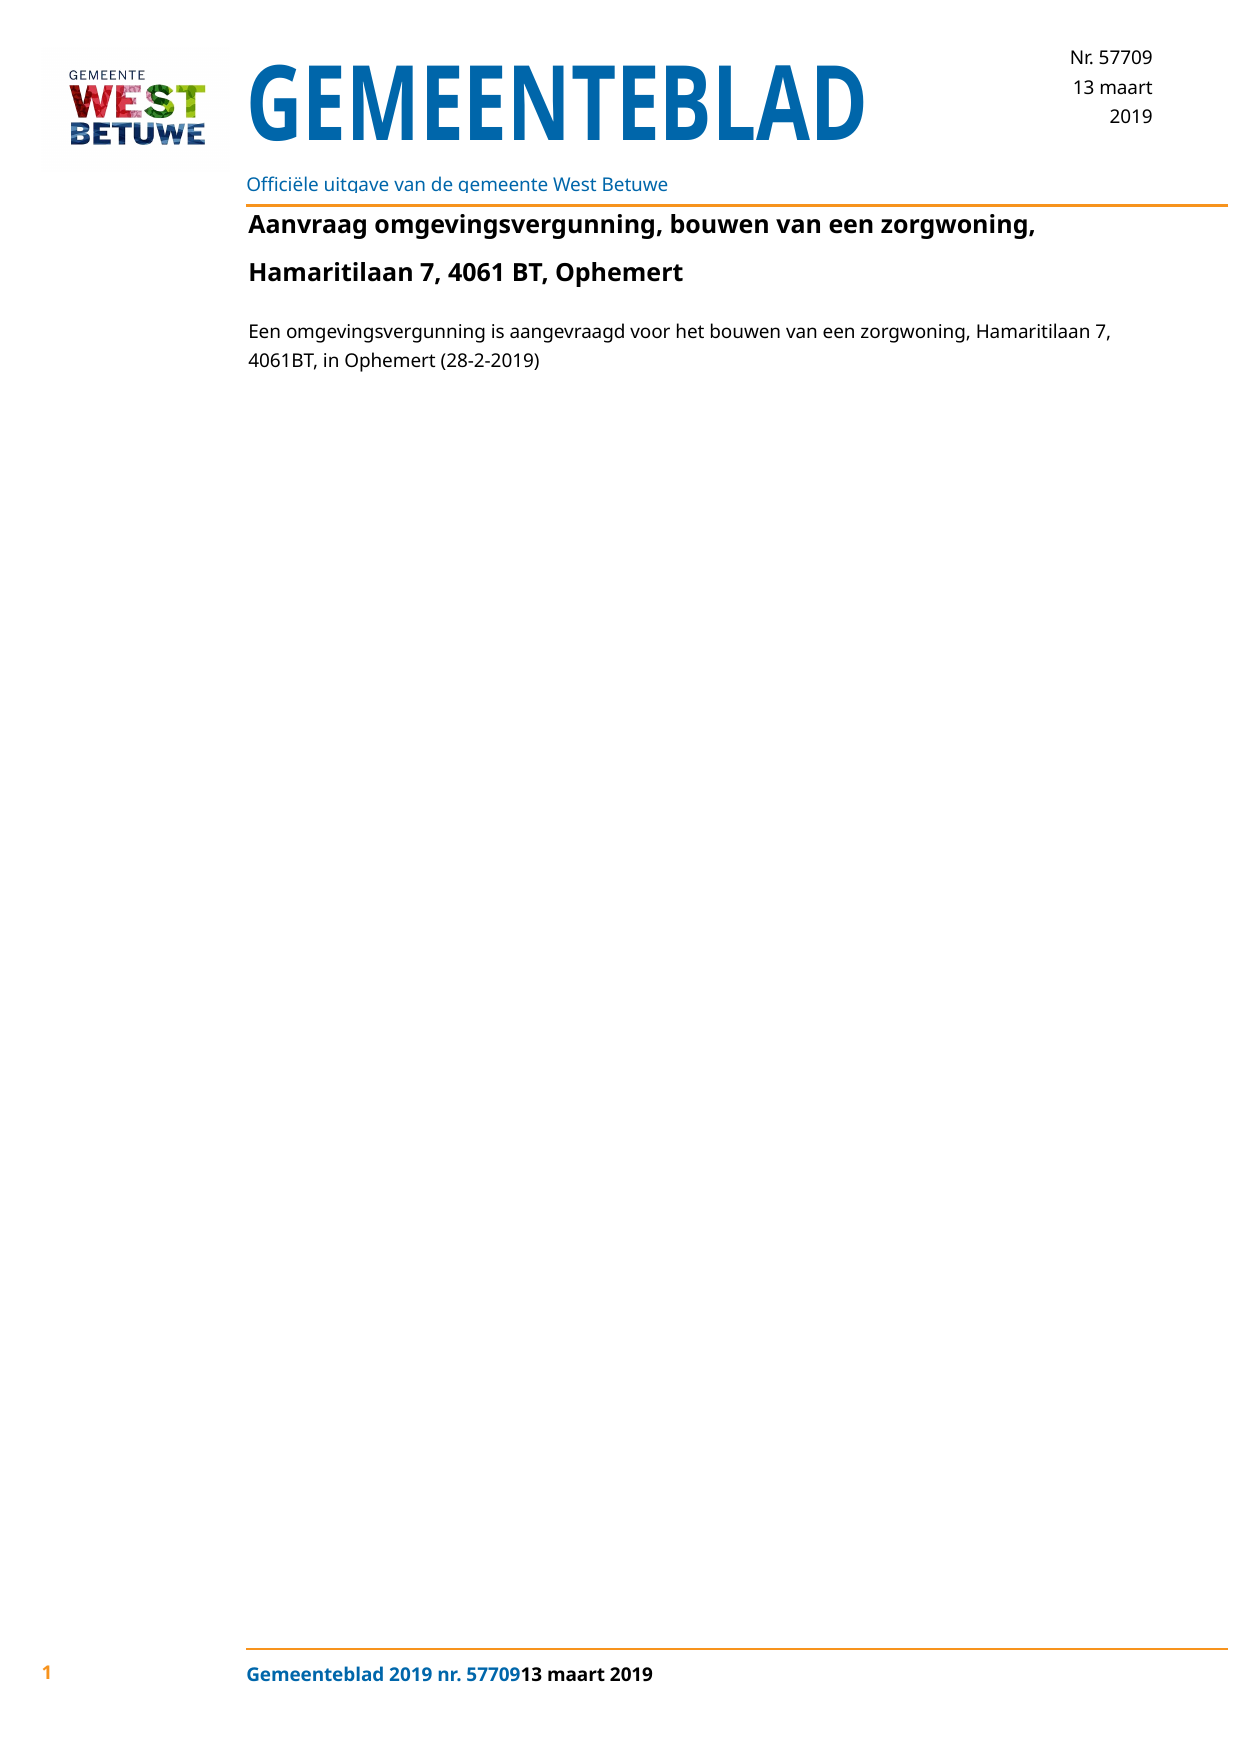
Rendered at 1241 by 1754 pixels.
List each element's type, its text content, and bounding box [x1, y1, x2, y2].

text Een omgevingsvergunning is aangevraagd voor het bouwen van een zorgwoning, Hamaritilaan 7, 4061BT, in Ophemert (28-2-2019) [248, 318, 1152, 373]
picture [41, 47, 231, 172]
text Aanvraag omgevingsvergunning, bouwen van een zorgwoning, Hamaritilaan 7, 4061 BT, Ophemert [248, 207, 1152, 288]
